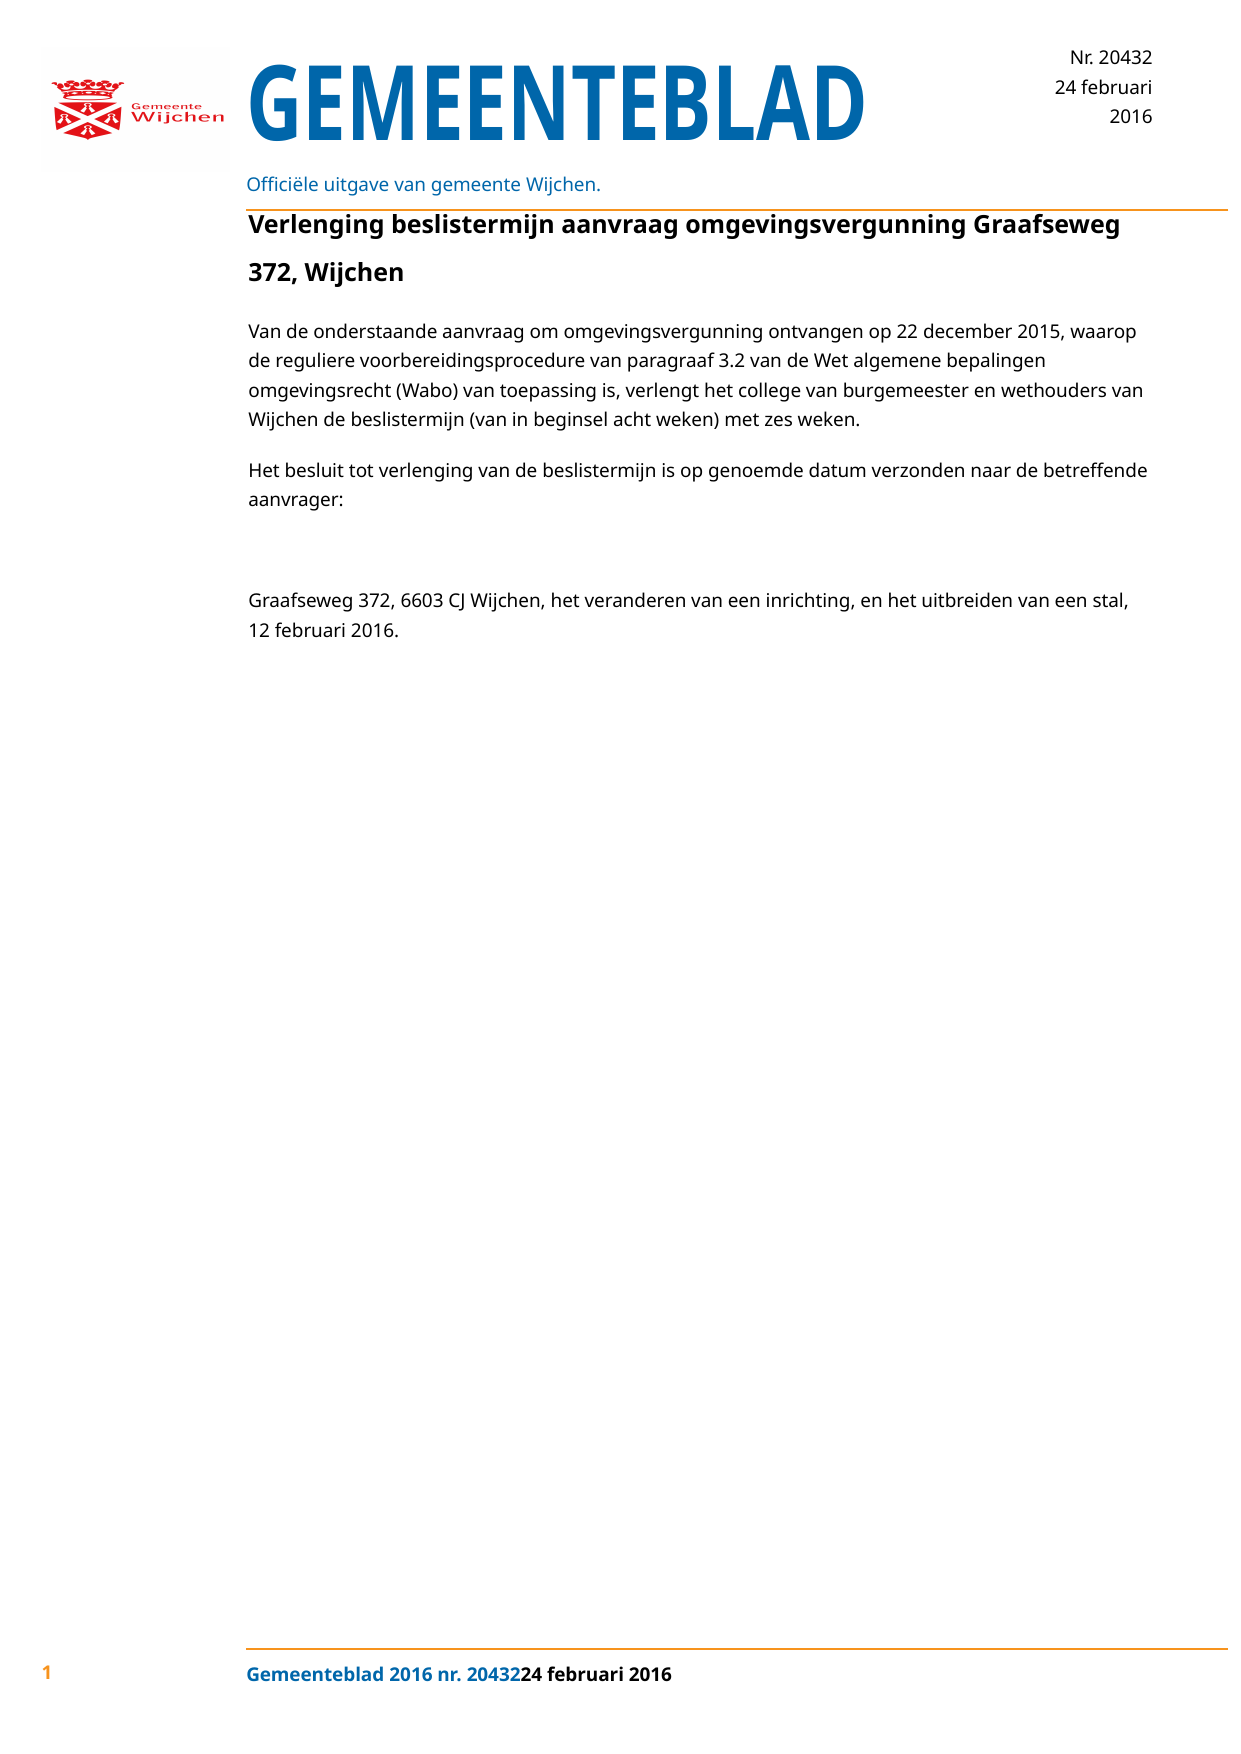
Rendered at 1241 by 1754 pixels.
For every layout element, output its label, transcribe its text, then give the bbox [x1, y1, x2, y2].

text Het besluit tot verlenging van de beslistermijn is op genoemde datum verzonden naar de betreffende aanvrager: [248, 457, 1152, 512]
text Verlenging beslistermijn aanvraag omgevingsvergunning Graafseweg 372, Wijchen [248, 211, 1152, 288]
text Graafseweg 372, 6603 CJ Wijchen, het veranderen van een inrichting, en het uitbreiden van een stal, 12 februari 2016. [248, 587, 1152, 643]
picture [41, 47, 231, 172]
text Van de onderstaande aanvraag om omgevingsvergunning ontvangen op 22 december 2015, waarop de reguliere voorbereidingsprocedure van paragraaf 3.2 van de Wet algemene bepalingen omgevingsrecht (Wabo) van toepassing is, verlengt het college van burgemeester en wethouders van Wijchen de beslistermijn (van in beginsel acht weken) met zes weken. [248, 318, 1152, 432]
